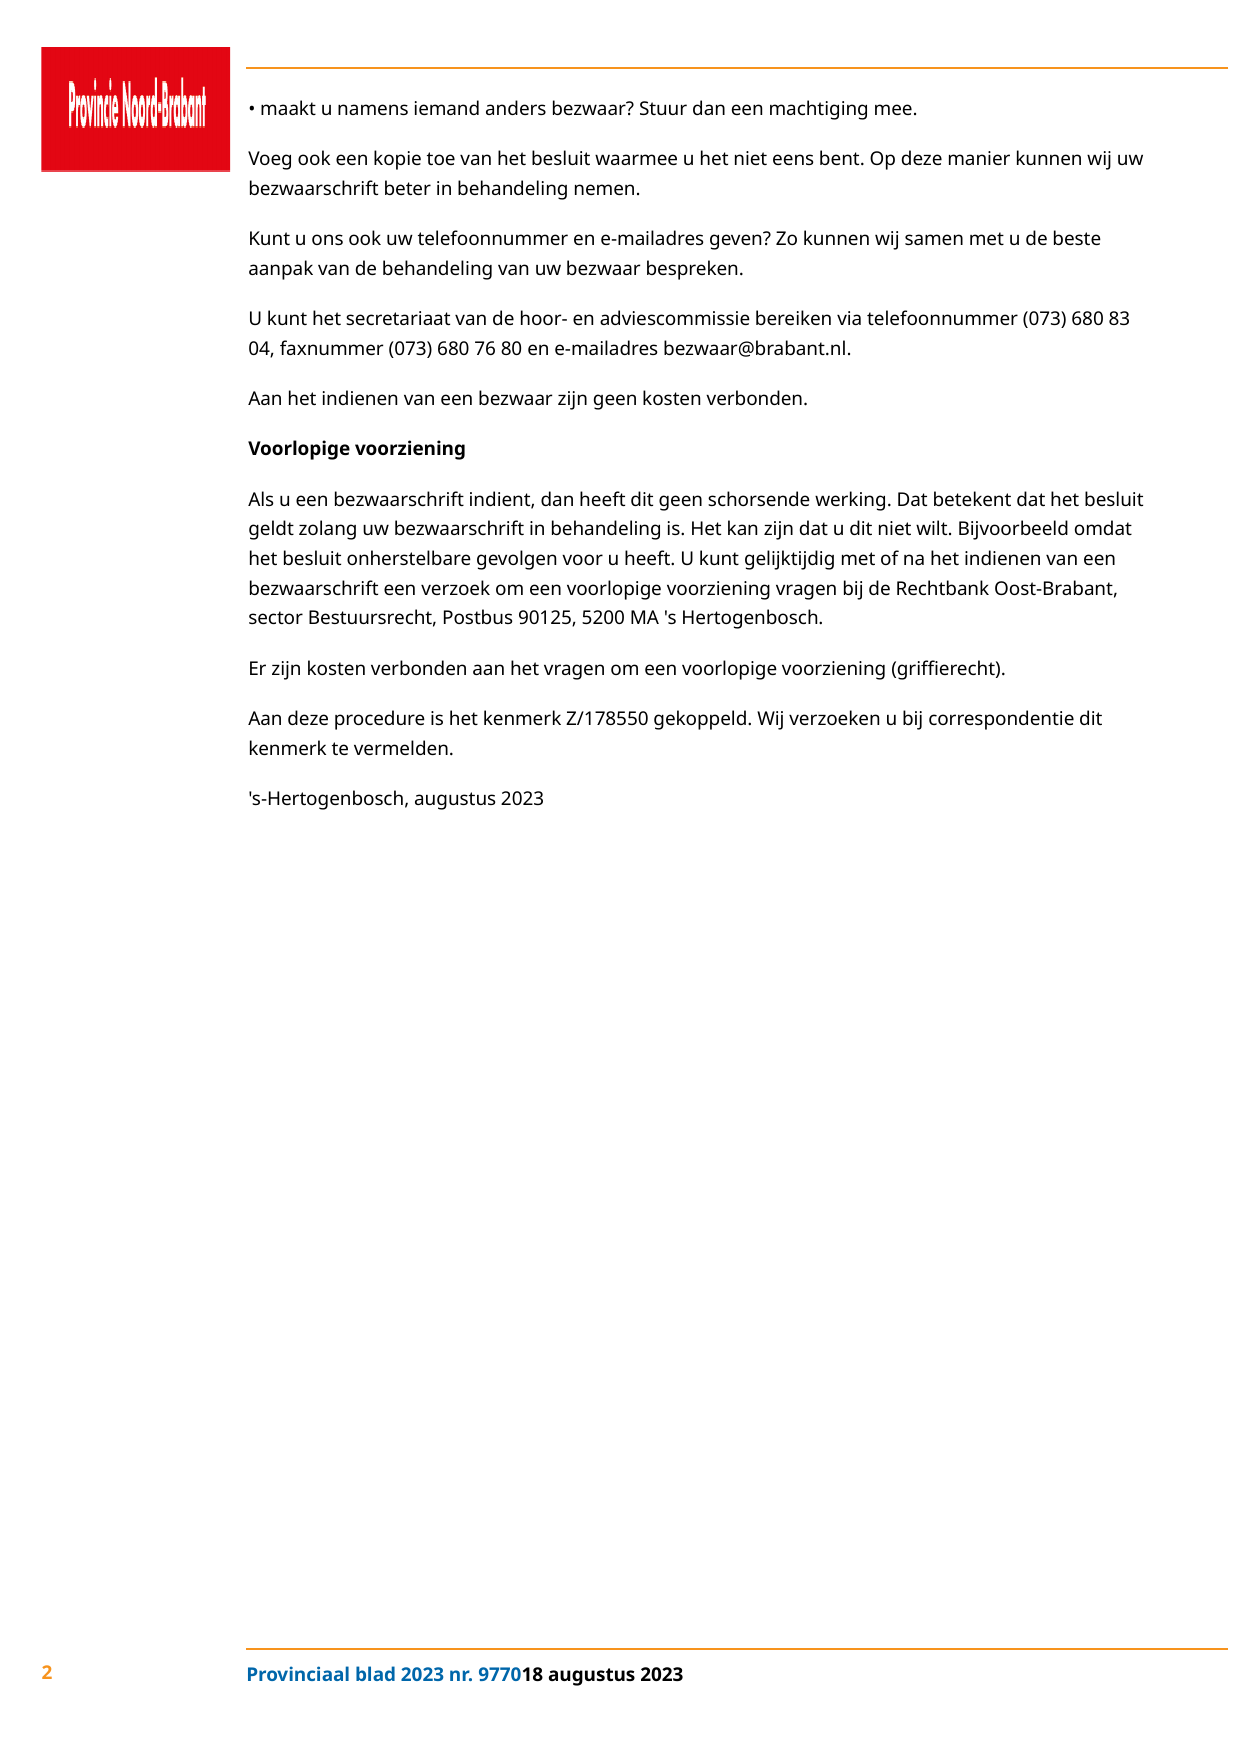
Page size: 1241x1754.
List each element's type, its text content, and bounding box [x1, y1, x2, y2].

text Als u een bezwaarschrift indient, dan heeft dit geen schorsende werking. Dat betekent dat het besluit geldt zolang uw bezwaarschrift in behandeling is. Het kan zijn dat u dit niet wilt. Bijvoorbeeld omdat het besluit onherstelbare gevolgen voor u heeft. U kunt gelijktijdig met of na het indienen van een bezwaarschrift een verzoek om een voorlopige voorziening vragen bij de Rechtbank Oost-Brabant, sector Bestuursrecht, Postbus 90125, 5200 MA 's Hertogenbosch. [248, 486, 1152, 630]
text 's-Hertogenbosch, augustus 2023 [248, 785, 1152, 811]
text Aan deze procedure is het kenmerk Z/178550 gekoppeld. Wij verzoeken u bij correspondentie dit kenmerk te vermelden. [248, 705, 1152, 761]
text Voorlopige voorziening [248, 436, 1152, 461]
text • maakt u namens iemand anders bezwaar? Stuur dan een machtiging mee. [248, 95, 1152, 121]
text Voeg ook een kopie toe van het besluit waarmee u het niet eens bent. Op deze manier kunnen wij uw bezwaarschrift beter in behandeling nemen. [248, 145, 1152, 201]
text Aan het indienen van een bezwaar zijn geen kosten verbonden. [248, 385, 1152, 411]
text U kunt het secretariaat van de hoor- en adviescommissie bereiken via telefoonnummer (073) 680 83 04, faxnummer (073) 680 76 80 en e-mailadres bezwaar@brabant.nl. [248, 305, 1152, 361]
text Kunt u ons ook uw telefoonnummer en e-mailadres geven? Zo kunnen wij samen met u de beste aanpak van de behandeling van uw bezwaar bespreken. [248, 225, 1152, 281]
text Er zijn kosten verbonden aan het vragen om een voorlopige voorziening (griffierecht). [248, 655, 1152, 681]
picture [41, 47, 231, 172]
